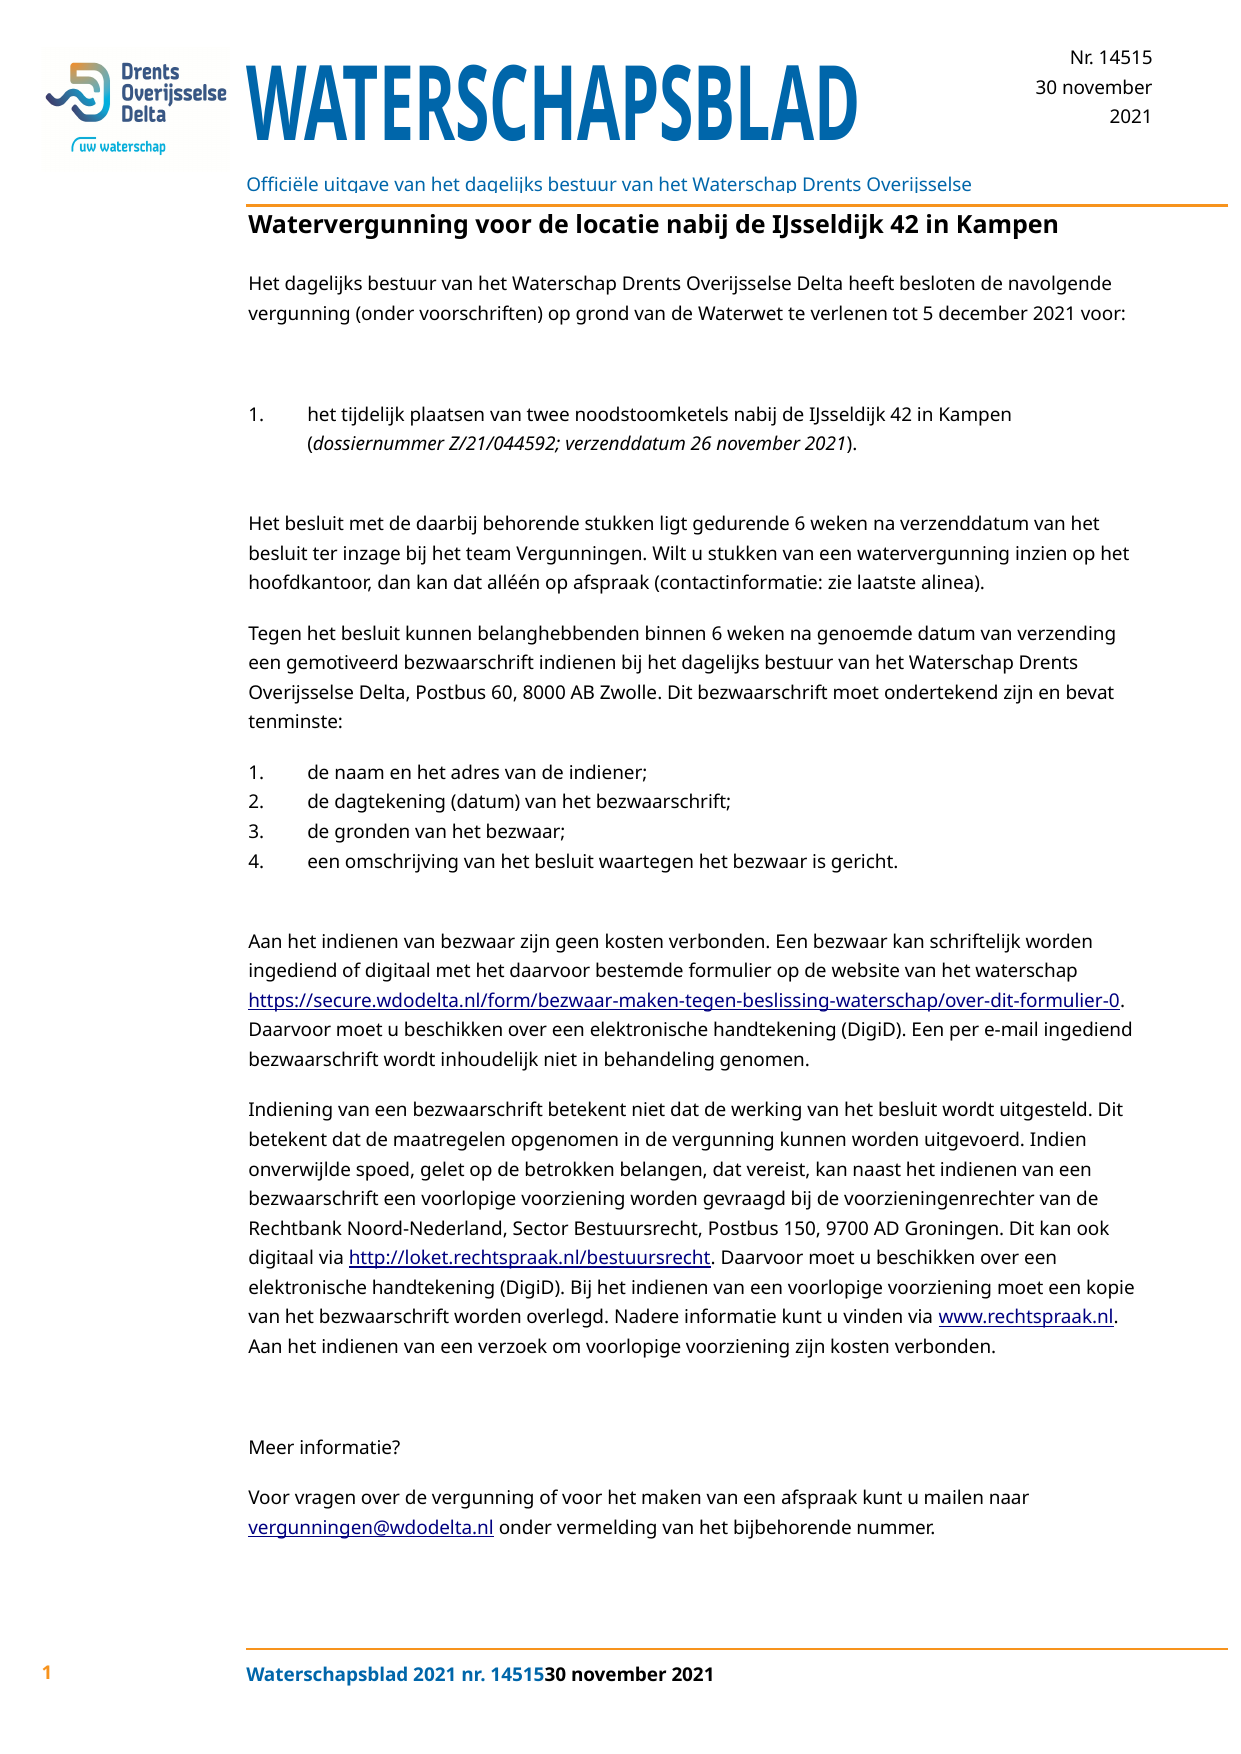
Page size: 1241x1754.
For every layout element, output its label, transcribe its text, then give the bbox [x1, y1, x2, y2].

list de gronden van het bezwaar; [248, 818, 1152, 844]
list de dagtekening (datum) van het bezwaarschrift; [248, 789, 1152, 814]
list het tijdelijk plaatsen van twee noodstoomketels nabij de IJsseldijk 42 in Kampen (dossiernummer Z/21/044592; verzenddatum 26 november 2021). [248, 401, 1152, 456]
text Voor vragen over de vergunning of voor het maken van een afspraak kunt u mailen naar vergunningen@wdodelta.nl onder vermelding van het bijbehorende nummer. [248, 1484, 1152, 1540]
list een omschrijving van het besluit waartegen het bezwaar is gericht. [248, 848, 1152, 873]
list de naam en het adres van de indiener; [248, 759, 1152, 785]
text Het dagelijks bestuur van het Waterschap Drents Overijsselse Delta heeft besloten de navolgende vergunning (onder voorschriften) op grond van de Waterwet te verlenen tot 5 december 2021 voor: [248, 270, 1152, 326]
picture [41, 47, 231, 172]
text Watervergunning voor de locatie nabij de IJsseldijk 42 in Kampen [248, 207, 1152, 241]
text Aan het indienen van bezwaar zijn geen kosten verbonden. Een bezwaar kan schriftelijk worden ingediend of digitaal met het daarvoor bestemde formulier op de website van het waterschap https://secure.wdodelta.nl/form/bezwaar-maken-tegen-beslissing-waterschap/over-dit-formulier-0. Daarvoor moet u beschikken over een elektronische handtekening (DigiD). Een per e-mail ingediend bezwaarschrift wordt inhoudelijk niet in behandeling genomen. [248, 928, 1152, 1072]
text Het besluit met de daarbij behorende stukken ligt gedurende 6 weken na verzenddatum van het besluit ter inzage bij het team Vergunningen. Wilt u stukken van een watervergunning inzien op het hoofdkantoor, dan kan dat alléén op afspraak (contactinformatie: zie laatste alinea). [248, 510, 1152, 595]
text Tegen het besluit kunnen belanghebbenden binnen 6 weken na genoemde datum van verzending een gemotiveerd bezwaarschrift indienen bij het dagelijks bestuur van het Waterschap Drents Overijsselse Delta, Postbus 60, 8000 AB Zwolle. Dit bezwaarschrift moet ondertekend zijn en bevat tenminste: [248, 620, 1152, 734]
text Meer informatie? [248, 1434, 1152, 1460]
text Indiening van een bezwaarschrift betekent niet dat de werking van het besluit wordt uitgesteld. Dit betekent dat de maatregelen opgenomen in de vergunning kunnen worden uitgevoerd. Indien onverwijlde spoed, gelet op de betrokken belangen, dat vereist, kan naast het indienen van een bezwaarschrift een voorlopige voorziening worden gevraagd bij de voorzieningenrechter van de Rechtbank Noord-Nederland, Sector Bestuursrecht, Postbus 150, 9700 AD Groningen. Dit kan ook digitaal via http://loket.rechtspraak.nl/bestuursrecht. Daarvoor moet u beschikken over een elektronische handtekening (DigiD). Bij het indienen van een voorlopige voorziening moet een kopie van het bezwaarschrift worden overlegd. Nadere informatie kunt u vinden via www.rechtspraak.nl. Aan het indienen van een verzoek om voorlopige voorziening zijn kosten verbonden. [248, 1097, 1152, 1359]
